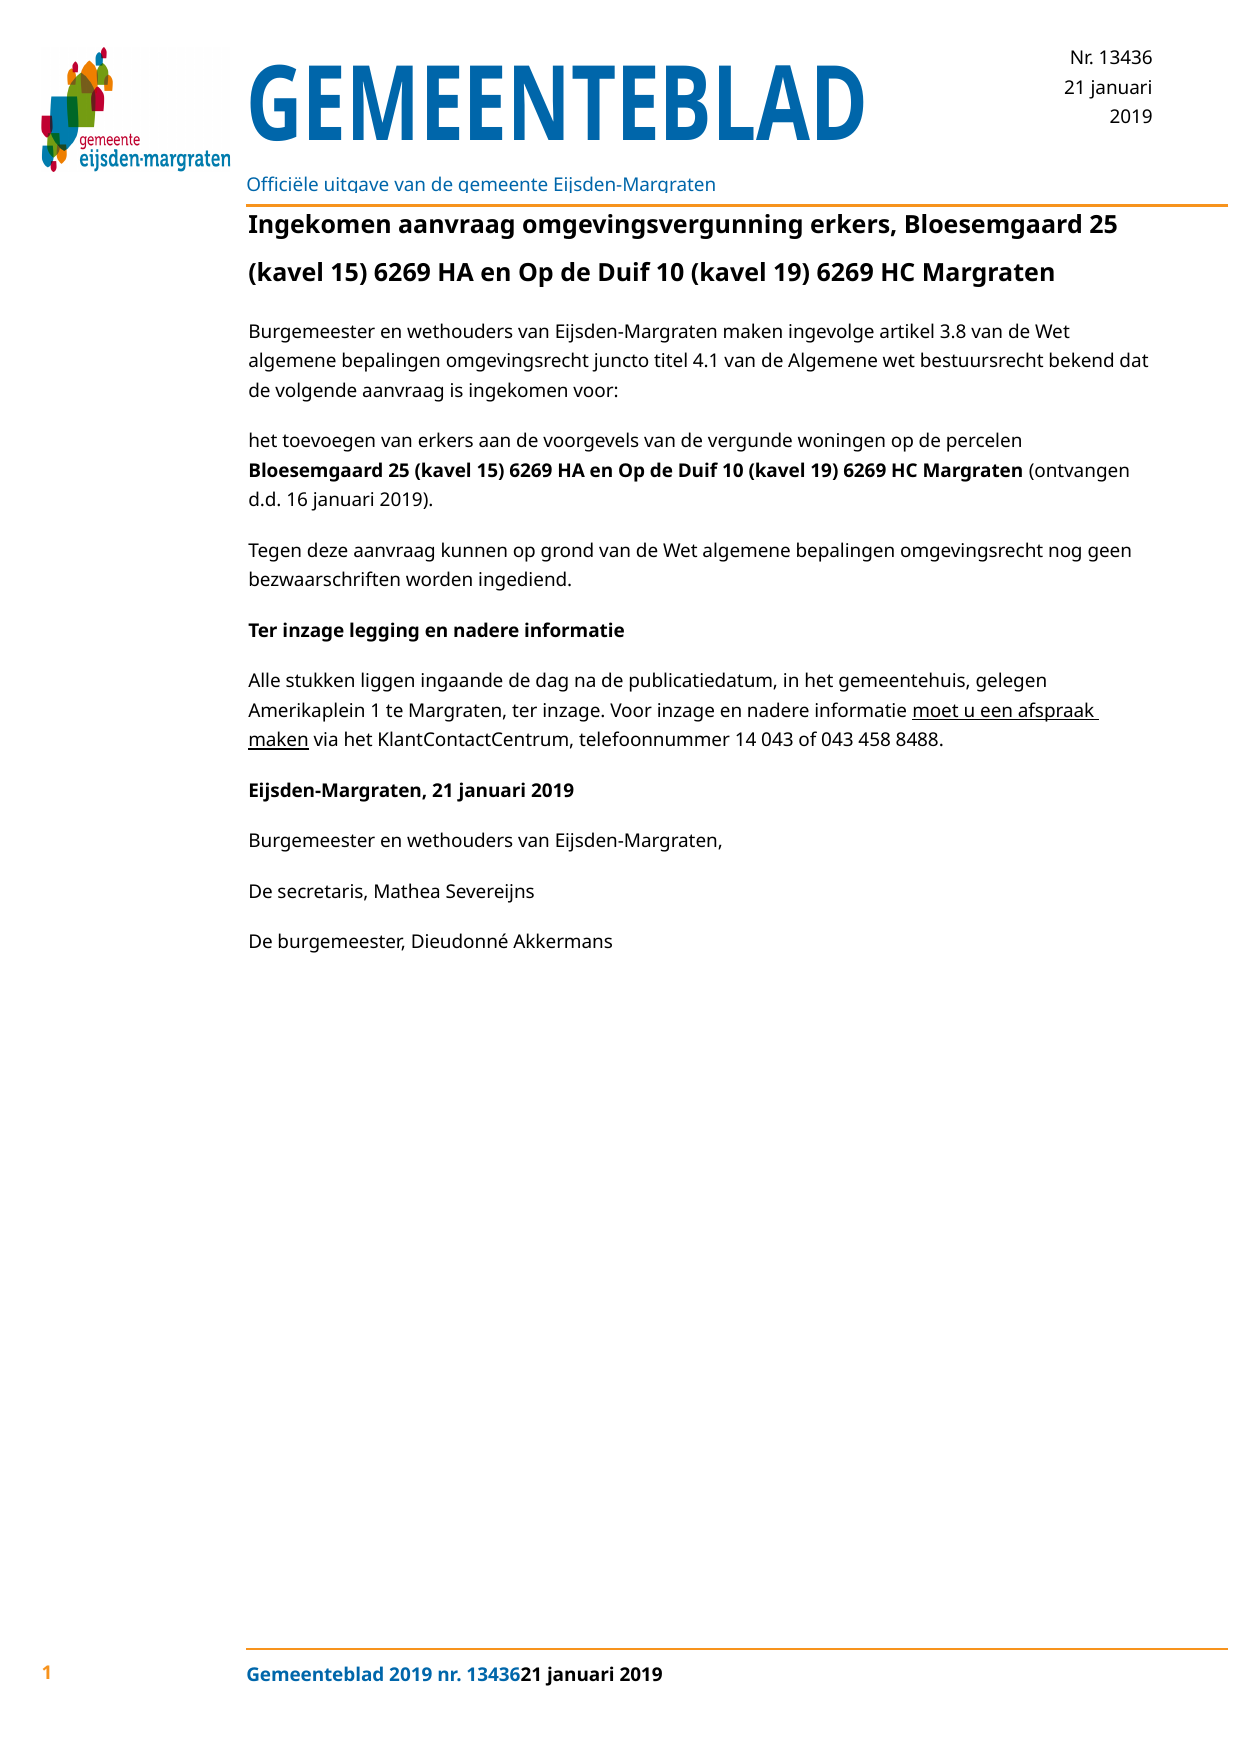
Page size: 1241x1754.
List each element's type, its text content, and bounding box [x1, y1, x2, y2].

text De burgemeester, Dieudonné Akkermans [248, 928, 1152, 954]
text Burgemeester en wethouders van Eijsden-Margraten, [248, 827, 1152, 853]
text Ter inzage legging en nadere informatie [248, 617, 1152, 643]
text het toevoegen van erkers aan de voorgevels van de vergunde woningen op de percelen Bloesemgaard 25 (kavel 15) 6269 HA en Op de Duif 10 (kavel 19) 6269 HC Margraten (ontvangen d.d. 16 januari 2019). [248, 427, 1152, 512]
text Ingekomen aanvraag omgevingsvergunning erkers, Bloesemgaard 25 (kavel 15) 6269 HA en Op de Duif 10 (kavel 19) 6269 HC Margraten [248, 207, 1152, 288]
text De secretaris, Mathea Severeijns [248, 878, 1152, 904]
picture [41, 47, 231, 172]
text Alle stukken liggen ingaande de dag na de publicatiedatum, in het gemeentehuis, gelegen Amerikaplein 1 te Margraten, ter inzage. Voor inzage en nadere informatie moet u een afspraak maken via het KlantContactCentrum, telefoonnummer 14 043 of 043 458 8488. [248, 667, 1152, 752]
text Burgemeester en wethouders van Eijsden-Margraten maken ingevolge artikel 3.8 van de Wet algemene bepalingen omgevingsrecht juncto titel 4.1 van de Algemene wet bestuursrecht bekend dat de volgende aanvraag is ingekomen voor: [248, 318, 1152, 403]
text Tegen deze aanvraag kunnen op grond van de Wet algemene bepalingen omgevingsrecht nog geen bezwaarschriften worden ingediend. [248, 537, 1152, 592]
text Eijsden-Margraten, 21 januari 2019 [248, 777, 1152, 803]
